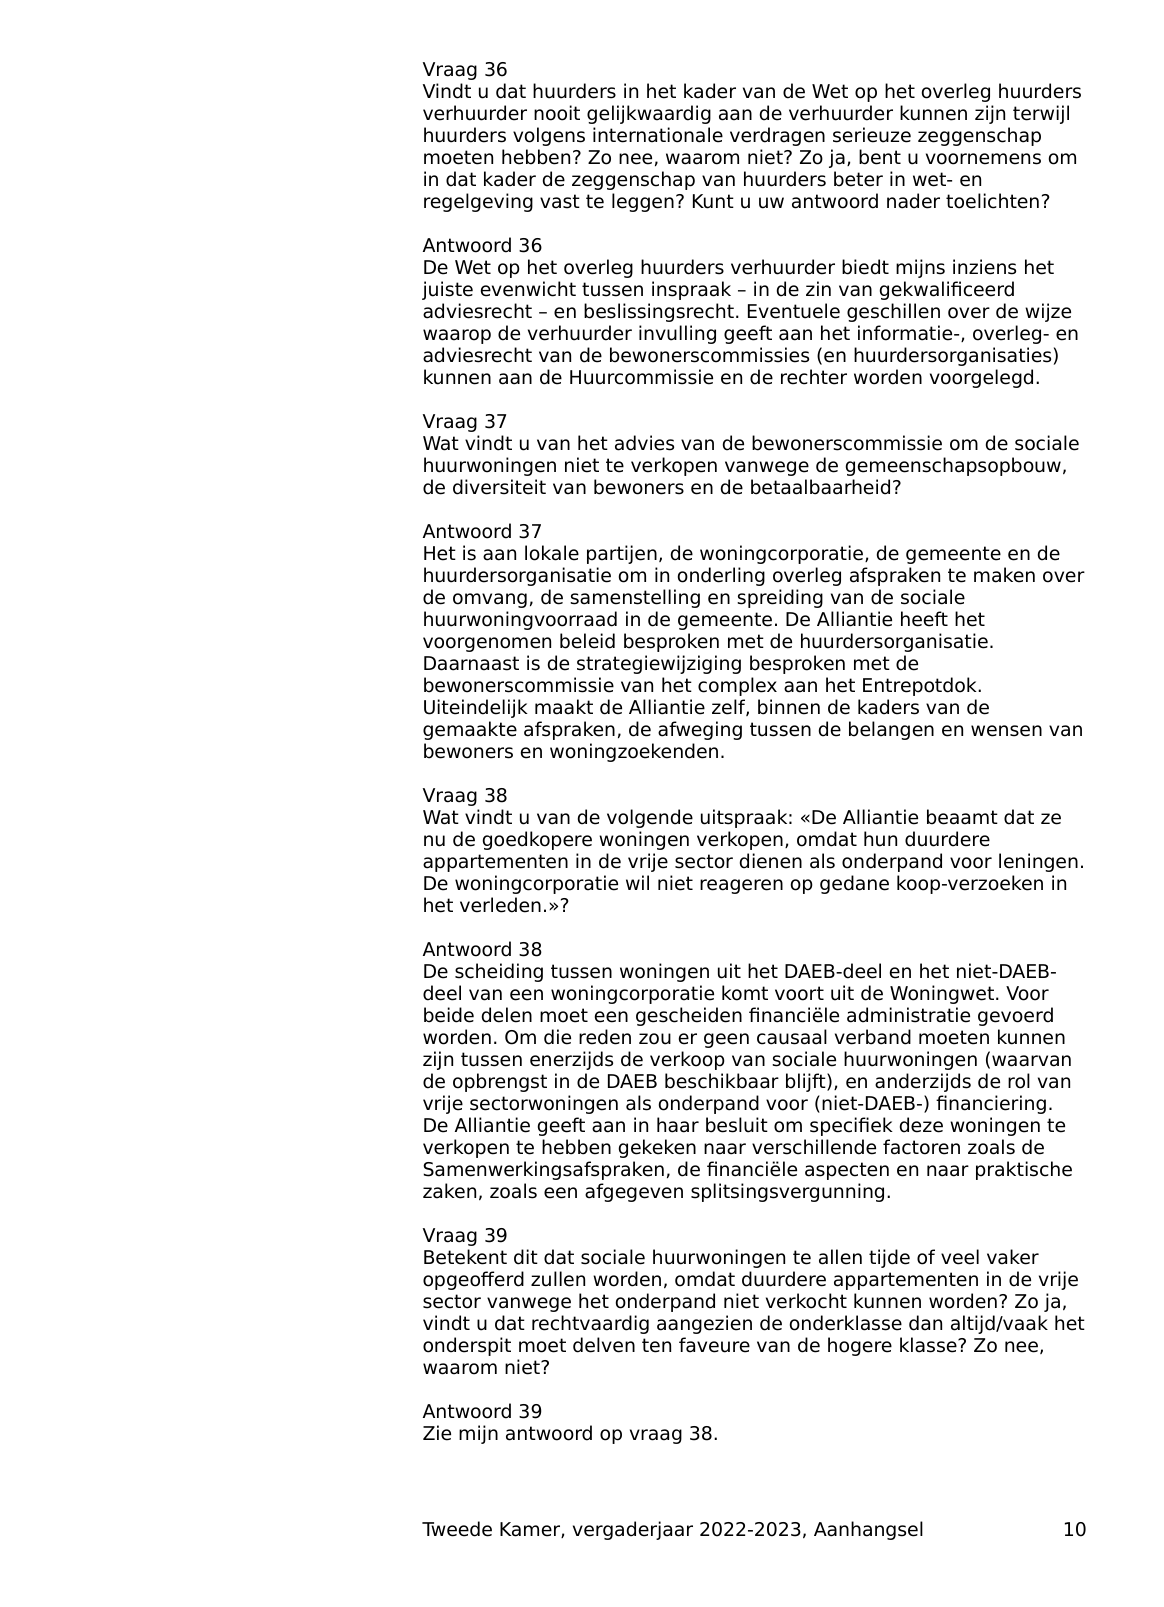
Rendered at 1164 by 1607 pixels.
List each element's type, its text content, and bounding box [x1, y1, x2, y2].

text Vraag 37 [422, 411, 1087, 433]
text De Wet op het overleg huurders verhuurder biedt mijns inziens het juiste evenwicht tussen inspraak – in de zin van gekwalificeerd adviesrecht – en beslissingsrecht. Eventuele geschillen over de wijze waarop de verhuurder invulling geeft aan het informatie-, overleg- en adviesrecht van de bewonerscommissies (en huurdersorganisaties) kunnen aan de Huurcommissie en de rechter worden voorgelegd. [422, 257, 1087, 389]
text Het is aan lokale partijen, de woningcorporatie, de gemeente en de huurdersorganisatie om in onderling overleg afspraken te maken over de omvang, de samenstelling en spreiding van de sociale huurwoningvoorraad in de gemeente. De Alliantie heeft het voorgenomen beleid besproken met de huurdersorganisatie. Daarnaast is de strategiewijziging besproken met de bewonerscommissie van het complex aan het Entrepotdok. Uiteindelijk maakt de Alliantie zelf, binnen de kaders van de gemaakte afspraken, de afweging tussen de belangen en wensen van bewoners en woningzoekenden. [422, 543, 1087, 763]
text De scheiding tussen woningen uit het DAEB-deel en het niet-DAEB-deel van een woningcorporatie komt voort uit de Woningwet. Voor beide delen moet een gescheiden financiële administratie gevoerd worden. Om die reden zou er geen causaal verband moeten kunnen zijn tussen enerzijds de verkoop van sociale huurwoningen (waarvan de opbrengst in de DAEB beschikbaar blijft), en anderzijds de rol van vrije sectorwoningen als onderpand voor (niet-DAEB-) financiering. [422, 961, 1087, 1115]
text Vindt u dat huurders in het kader van de Wet op het overleg huurders verhuurder nooit gelijkwaardig aan de verhuurder kunnen zijn terwijl huurders volgens internationale verdragen serieuze zeggenschap moeten hebben? Zo nee, waarom niet? Zo ja, bent u voornemens om in dat kader de zeggenschap van huurders beter in wet- en regelgeving vast te leggen? Kunt u uw antwoord nader toelichten? [422, 81, 1087, 213]
text De Alliantie geeft aan in haar besluit om specifiek deze woningen te verkopen te hebben gekeken naar verschillende factoren zoals de Samenwerkingsafspraken, de financiële aspecten en naar praktische zaken, zoals een afgegeven splitsingsvergunning. [422, 1115, 1087, 1203]
text Vraag 39 [422, 1225, 1087, 1247]
text Vraag 38 [422, 785, 1087, 807]
text Antwoord 38 [422, 939, 1087, 961]
text Antwoord 39 [422, 1401, 1087, 1423]
text Wat vindt u van het advies van de bewonerscommissie om de sociale huurwoningen niet te verkopen vanwege de gemeenschapsopbouw, de diversiteit van bewoners en de betaalbaarheid? [422, 433, 1087, 499]
text Vraag 36 [422, 59, 1087, 81]
text Betekent dit dat sociale huurwoningen te allen tijde of veel vaker opgeofferd zullen worden, omdat duurdere appartementen in de vrije sector vanwege het onderpand niet verkocht kunnen worden? Zo ja, vindt u dat rechtvaardig aangezien de onderklasse dan altijd/vaak het onderspit moet delven ten faveure van de hogere klasse? Zo nee, waarom niet? [422, 1247, 1087, 1379]
text Antwoord 37 [422, 521, 1087, 543]
text Wat vindt u van de volgende uitspraak: «De Alliantie beaamt dat ze nu de goedkopere woningen verkopen, omdat hun duurdere appartementen in de vrije sector dienen als onderpand voor leningen. De woningcorporatie wil niet reageren op gedane koop-verzoeken in het verleden.»? [422, 807, 1087, 917]
text Zie mijn antwoord op vraag 38. [422, 1423, 1087, 1445]
text Antwoord 36 [422, 235, 1087, 257]
